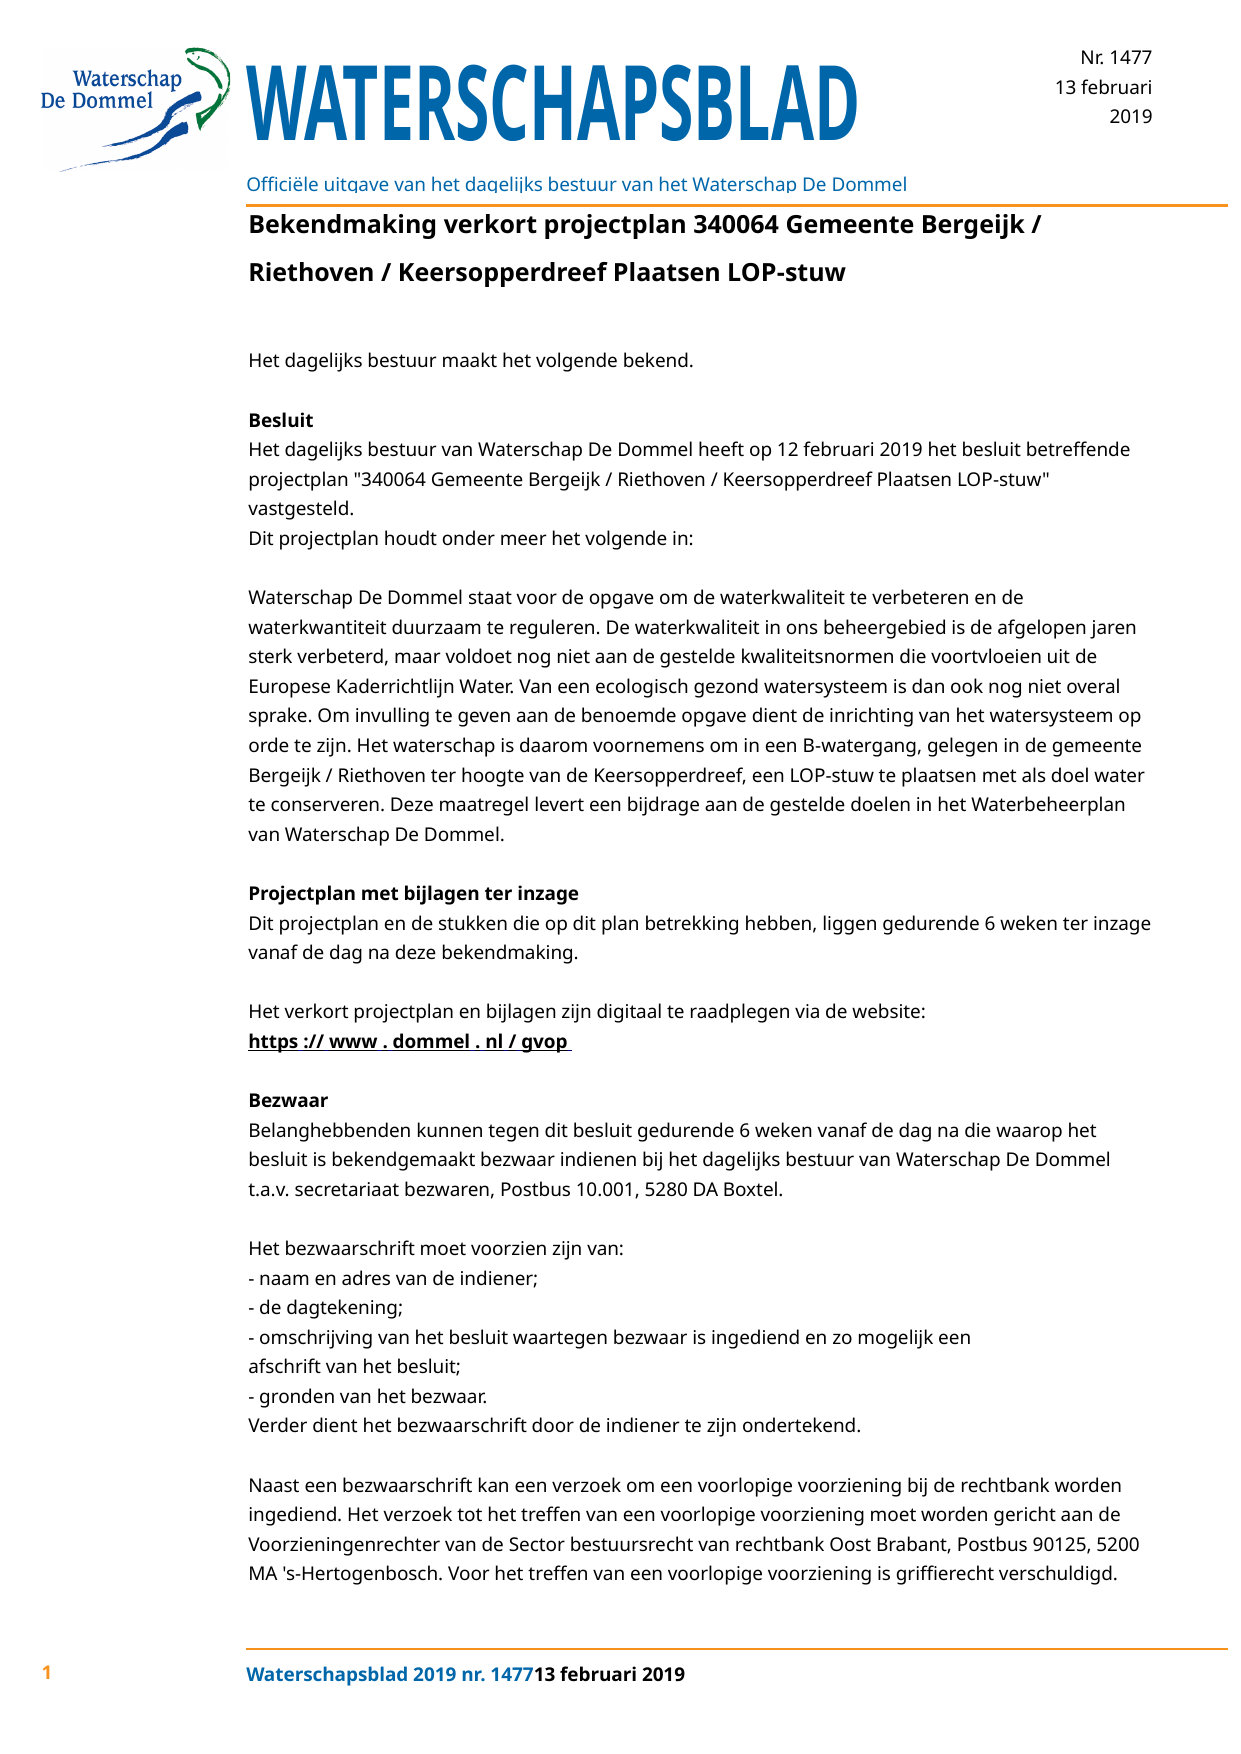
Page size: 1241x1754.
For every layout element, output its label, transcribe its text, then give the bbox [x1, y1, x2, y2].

text Bekendmaking verkort projectplan 340064 Gemeente Bergeijk / Riethoven / Keersopperdreef Plaatsen LOP‑stuw [248, 207, 1152, 288]
picture [41, 47, 231, 172]
table_header Het dagelijks bestuur maakt het volgende bekend. Besluit Het dagelijks bestuur van Waterschap De Dommel heeft op 12 februari 2019 het besluit betreffende projectplan "340064 Gemeente Bergeijk / Riethoven / Keersopperdreef Plaatsen LOP‑stuw" vastgesteld. Dit projectplan houdt onder meer het volgende in: Waterschap De Dommel staat voor de opgave om de waterkwaliteit te verbeteren en de waterkwantiteit duurzaam te reguleren. De waterkwaliteit in ons beheergebied is de afgelopen jaren sterk verbeterd, maar voldoet nog niet aan de gestelde kwaliteitsnormen die voortvloeien uit de Europese Kaderrichtlijn Water. Van een ecologisch gezond watersysteem is dan ook nog niet overal sprake. Om invulling te geven aan de benoemde opgave dient de inrichting van het watersysteem op orde te zijn. Het waterschap is daarom voornemens om in een B‑watergang, gelegen in de gemeente Bergeijk / Riethoven ter hoogte van de Keersopperdreef, een LOP‑stuw te plaatsen met als doel water te conserveren. Deze maatregel levert een bijdrage aan de gestelde doelen in het Waterbeheerplan van Waterschap De Dommel. Projectplan met bijlagen ter inzage Dit projectplan en de stukken die op dit plan betrekking hebben, liggen gedurende 6 weken ter inzage vanaf de dag na deze bekendmaking. Het verkort projectplan en bijlagen zijn digitaal te raadplegen via de website: https :// www . dommel . nl / gvop Bezwaar Belanghebbenden kunnen tegen dit besluit gedurende 6 weken vanaf de dag na die waarop het besluit is bekendgemaakt bezwaar indienen bij het dagelijks bestuur van Waterschap De Dommel t.a.v. secretariaat bezwaren, Postbus 10.001, 5280 DA Boxtel. Het bezwaarschrift moet voorzien zijn van: ‑ naam en adres van de indiener; ‑ de dagtekening; ‑ omschrijving van het besluit waartegen bezwaar is ingediend en zo mogelijk een afschrift van het besluit; ‑ gronden van het bezwaar. Verder dient het bezwaarschrift door de indiener te zijn ondertekend. Naast een bezwaarschrift kan een verzoek om een voorlopige voorziening bij de rechtbank worden ingediend. Het verzoek tot het treffen van een voorlopige voorziening moet worden gericht aan de Voorzieningenrechter van de Sector bestuursrecht van rechtbank Oost Brabant, Postbus 90125, 5200 MA 's‑Hertogenbosch. Voor het treffen van een voorlopige voorziening is griffierecht verschuldigd. [248, 348, 1152, 1586]
